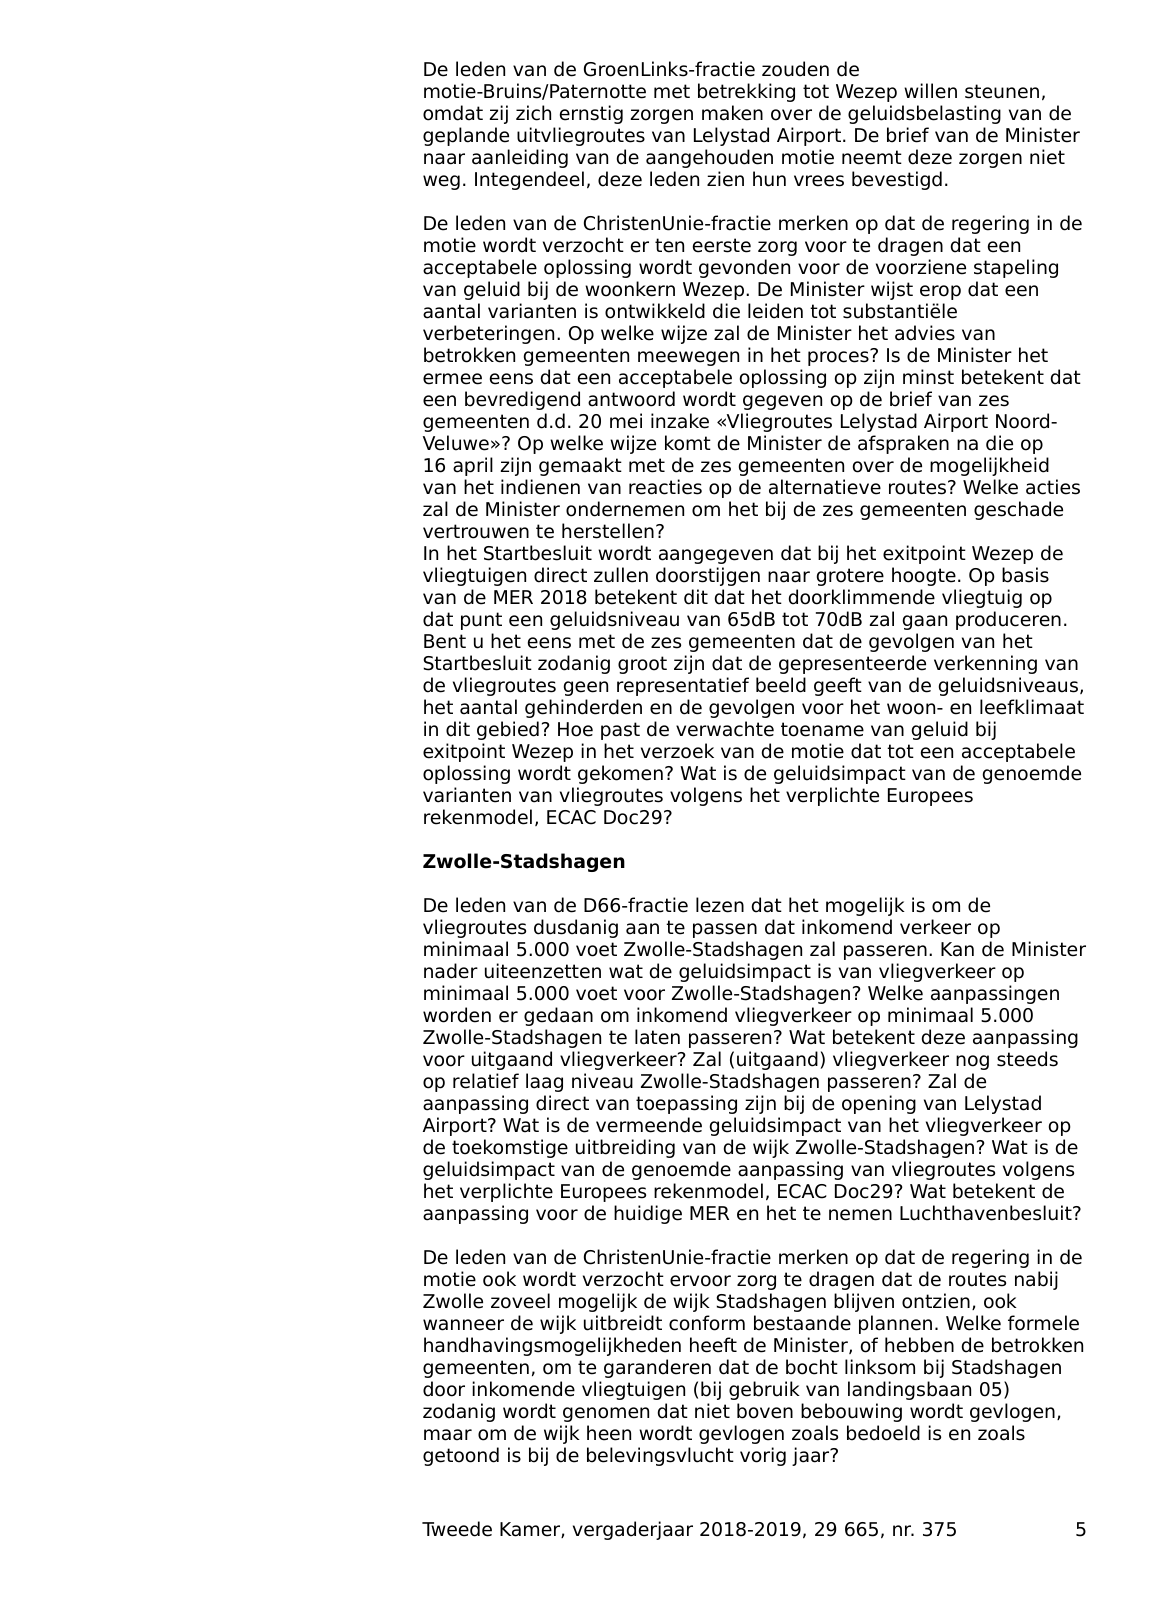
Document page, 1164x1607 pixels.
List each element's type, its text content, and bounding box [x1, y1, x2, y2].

text De leden van de ChristenUnie-fractie merken op dat de regering in de motie ook wordt verzocht ervoor zorg te dragen dat de routes nabij Zwolle zoveel mogelijk de wijk Stadshagen blijven ontzien, ook wanneer de wijk uitbreidt conform bestaande plannen. Welke formele handhavingsmogelijkheden heeft de Minister, of hebben de betrokken gemeenten, om te garanderen dat de bocht linksom bij Stadshagen door inkomende vliegtuigen (bij gebruik van landingsbaan 05) zodanig wordt genomen dat niet boven bebouwing wordt gevlogen, maar om de wijk heen wordt gevlogen zoals bedoeld is en zoals getoond is bij de belevingsvlucht vorig jaar? [422, 1247, 1087, 1467]
text De leden van de D66-fractie lezen dat het mogelijk is om de vliegroutes dusdanig aan te passen dat inkomend verkeer op minimaal 5.000 voet Zwolle-Stadshagen zal passeren. Kan de Minister nader uiteenzetten wat de geluidsimpact is van vliegverkeer op minimaal 5.000 voet voor Zwolle-Stadshagen? Welke aanpassingen worden er gedaan om inkomend vliegverkeer op minimaal 5.000 Zwolle-Stadshagen te laten passeren? Wat betekent deze aanpassing voor uitgaand vliegverkeer? Zal (uitgaand) vliegverkeer nog steeds op relatief laag niveau Zwolle-Stadshagen passeren? Zal de aanpassing direct van toepassing zijn bij de opening van Lelystad Airport? Wat is de vermeende geluidsimpact van het vliegverkeer op de toekomstige uitbreiding van de wijk Zwolle-Stadshagen? Wat is de geluidsimpact van de genoemde aanpassing van vliegroutes volgens het verplichte Europees rekenmodel, ECAC Doc29? Wat betekent de aanpassing voor de huidige MER en het te nemen Luchthavenbesluit? [422, 895, 1087, 1224]
subtitle Zwolle-Stadshagen [422, 851, 1087, 873]
text De leden van de GroenLinks-fractie zouden de motie-Bruins/Paternotte met betrekking tot Wezep willen steunen, omdat zij zich ernstig zorgen maken over de geluidsbelasting van de geplande uitvliegroutes van Lelystad Airport. De brief van de Minister naar aanleiding van de aangehouden motie neemt deze zorgen niet weg. Integendeel, deze leden zien hun vrees bevestigd. [422, 59, 1087, 191]
text In het Startbesluit wordt aangegeven dat bij het exitpoint Wezep de vliegtuigen direct zullen doorstijgen naar grotere hoogte. Op basis van de MER 2018 betekent dit dat het doorklimmende vliegtuig op dat punt een geluidsniveau van 65dB tot 70dB zal gaan produceren. Bent u het eens met de zes gemeenten dat de gevolgen van het Startbesluit zodanig groot zijn dat de gepresenteerde verkenning van de vliegroutes geen representatief beeld geeft van de geluidsniveaus, het aantal gehinderden en de gevolgen voor het woon- en leefklimaat in dit gebied? Hoe past de verwachte toename van geluid bij exitpoint Wezep in het verzoek van de motie dat tot een acceptabele oplossing wordt gekomen? Wat is de geluidsimpact van de genoemde varianten van vliegroutes volgens het verplichte Europees rekenmodel, ECAC Doc29? [422, 543, 1087, 828]
text De leden van de ChristenUnie-fractie merken op dat de regering in de motie wordt verzocht er ten eerste zorg voor te dragen dat een acceptabele oplossing wordt gevonden voor de voorziene stapeling van geluid bij de woonkern Wezep. De Minister wijst erop dat een aantal varianten is ontwikkeld die leiden tot substantiële verbeteringen. Op welke wijze zal de Minister het advies van betrokken gemeenten meewegen in het proces? Is de Minister het ermee eens dat een acceptabele oplossing op zijn minst betekent dat een bevredigend antwoord wordt gegeven op de brief van zes gemeenten d.d. 20 mei inzake «Vliegroutes Lelystad Airport Noord-Veluwe»? Op welke wijze komt de Minister de afspraken na die op 16 april zijn gemaakt met de zes gemeenten over de mogelijkheid van het indienen van reacties op de alternatieve routes? Welke acties zal de Minister ondernemen om het bij de zes gemeenten geschade vertrouwen te herstellen? [422, 213, 1087, 543]
